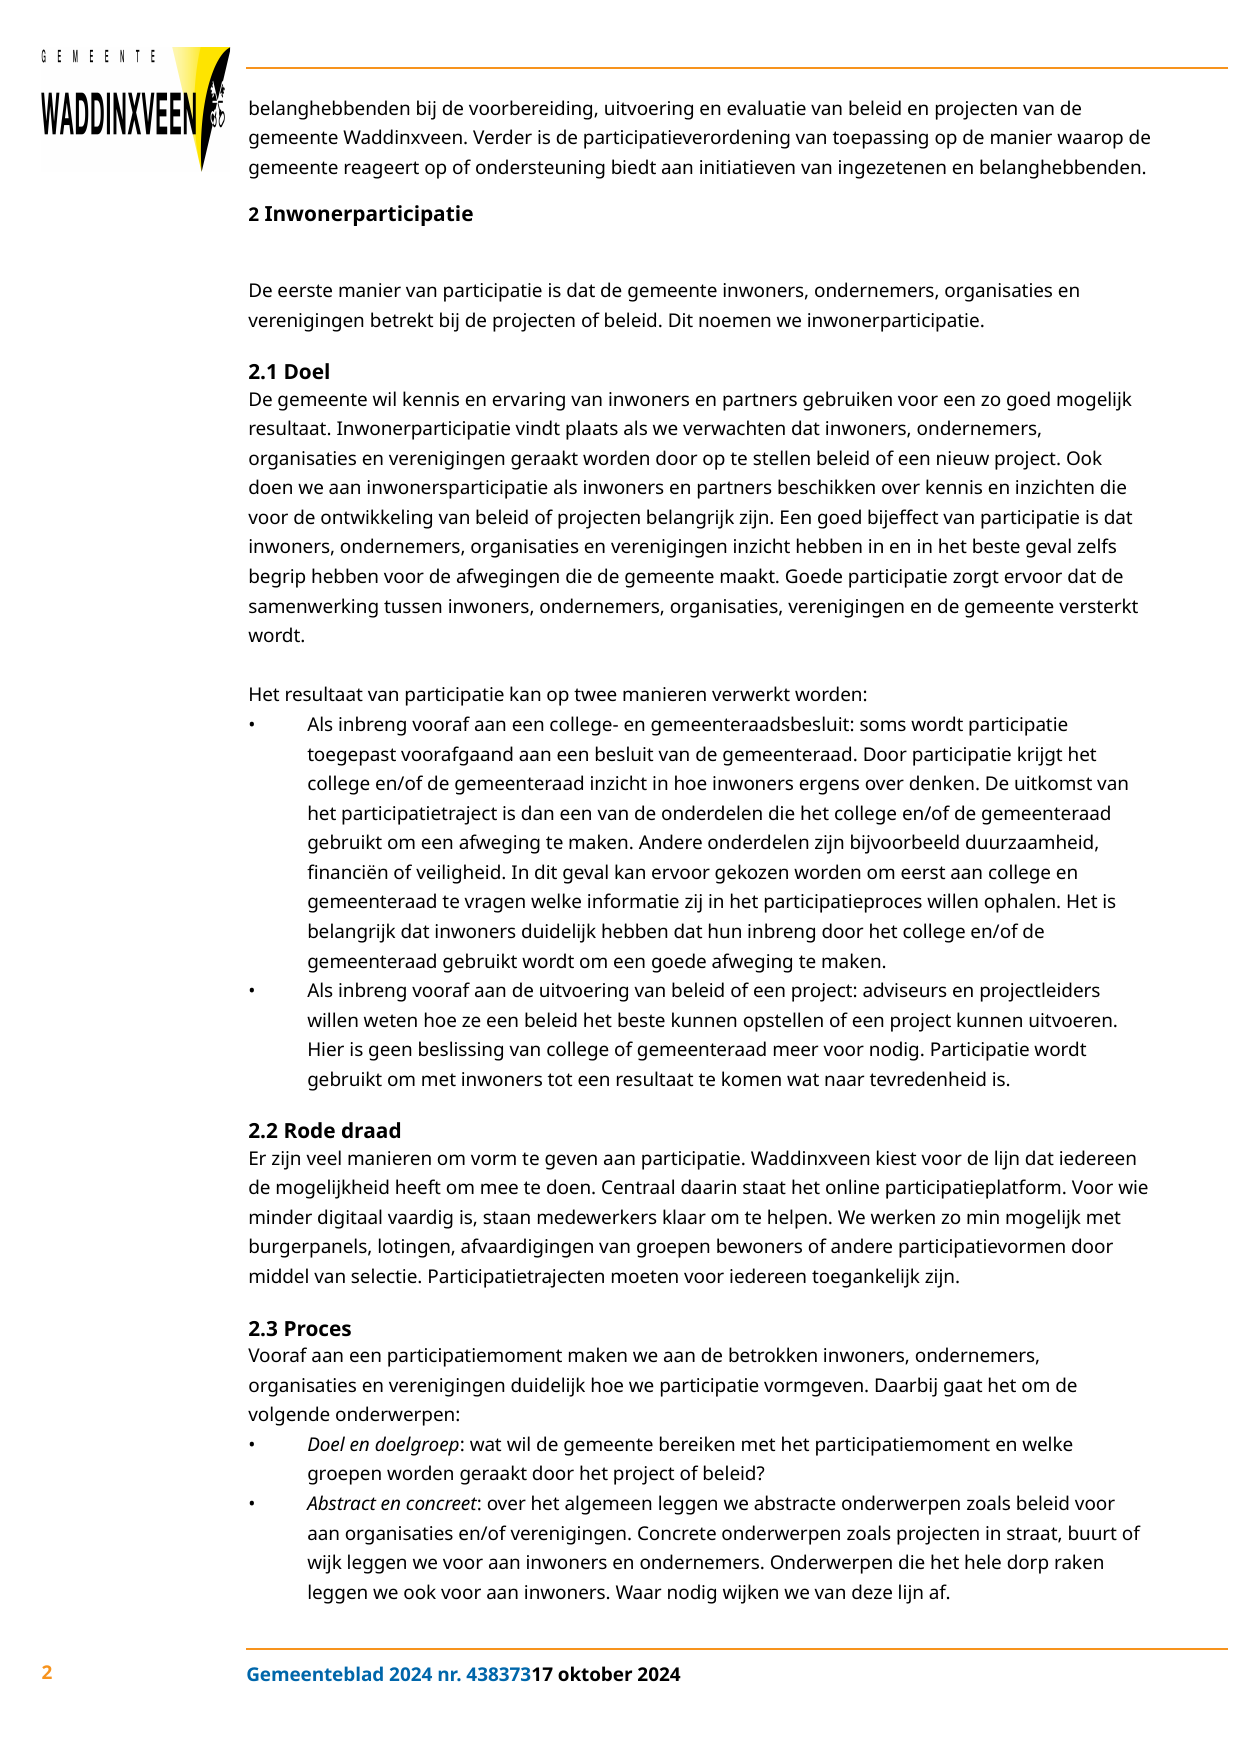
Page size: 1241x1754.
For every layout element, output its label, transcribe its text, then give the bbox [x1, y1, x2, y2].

text Vooraf aan een participatiemoment maken we aan de betrokken inwoners, ondernemers, organisaties en verenigingen duidelijk hoe we participatie vormgeven. Daarbij gaat het om de volgende onderwerpen: [248, 1342, 1152, 1427]
text 2.3 Proces [248, 1314, 1152, 1342]
text Het resultaat van participatie kan op twee manieren verwerkt worden: [248, 682, 1152, 707]
text 2.1 Doel [248, 357, 1152, 386]
text De eerste manier van participatie is dat de gemeente inwoners, ondernemers, organisaties en verenigingen betrekt bij de projecten of beleid. Dit noemen we inwonerparticipatie. [248, 277, 1152, 333]
text De gemeente wil kennis en ervaring van inwoners en partners gebruiken voor een zo goed mogelijk resultaat. Inwonerparticipatie vindt plaats als we verwachten dat inwoners, ondernemers, organisaties en verenigingen geraakt worden door op te stellen beleid of een nieuw project. Ook doen we aan inwonersparticipatie als inwoners en partners beschikken over kennis en inzichten die voor de ontwikkeling van beleid of projecten belangrijk zijn. Een goed bijeffect van participatie is dat inwoners, ondernemers, organisaties en verenigingen inzicht hebben in en in het beste geval zelfs begrip hebben voor de afwegingen die de gemeente maakt. Goede participatie zorgt ervoor dat de samenwerking tussen inwoners, ondernemers, organisaties, verenigingen en de gemeente versterkt wordt. [248, 386, 1152, 648]
text Er zijn veel manieren om vorm te geven aan participatie. Waddinxveen kiest voor de lijn dat iedereen de mogelijkheid heeft om mee te doen. Centraal daarin staat het online participatieplatform. Voor wie minder digitaal vaardig is, staan medewerkers klaar om te helpen. We werken zo min mogelijk met burgerpanels, lotingen, afvaardigingen van groepen bewoners of andere participatievormen door middel van selectie. Participatietrajecten moeten voor iedereen toegankelijk zijn. [248, 1145, 1152, 1289]
list Als inbreng vooraf aan een college- en gemeenteraadsbesluit: soms wordt participatie toegepast voorafgaand aan een besluit van de gemeenteraad. Door participatie krijgt het college en/of de gemeenteraad inzicht in hoe inwoners ergens over denken. De uitkomst van het participatietraject is dan een van de onderdelen die het college en/of de gemeenteraad gebruikt om een afweging te maken. Andere onderdelen zijn bijvoorbeeld duurzaamheid, financiën of veiligheid. In dit geval kan ervoor gekozen worden om eerst aan college en gemeenteraad te vragen welke informatie zij in het participatieproces willen ophalen. Het is belangrijk dat inwoners duidelijk hebben dat hun inbreng door het college en/of de gemeenteraad gebruikt wordt om een goede afweging te maken. [248, 711, 1152, 973]
text 2.2 Rode draad [248, 1117, 1152, 1145]
list Doel en doelgroep: wat wil de gemeente bereiken met het participatiemoment en welke groepen worden geraakt door het project of beleid? [248, 1431, 1152, 1486]
text 2 Inwonerparticipatie [248, 199, 1152, 228]
picture [41, 47, 231, 172]
text belanghebbenden bij de voorbereiding, uitvoering en evaluatie van beleid en projecten van de gemeente Waddinxveen. Verder is de participatieverordening van toepassing op de manier waarop de gemeente reageert op of ondersteuning biedt aan initiatieven van ingezetenen en belanghebbenden. [248, 95, 1152, 180]
list Als inbreng vooraf aan de uitvoering van beleid of een project: adviseurs en projectleiders willen weten hoe ze een beleid het beste kunnen opstellen of een project kunnen uitvoeren. Hier is geen beslissing van college of gemeenteraad meer voor nodig. Participatie wordt gebruikt om met inwoners tot een resultaat te komen wat naar tevredenheid is. [248, 977, 1152, 1092]
list Abstract en concreet: over het algemeen leggen we abstracte onderwerpen zoals beleid voor aan organisaties en/of verenigingen. Concrete onderwerpen zoals projecten in straat, buurt of wijk leggen we voor aan inwoners en ondernemers. Onderwerpen die het hele dorp raken leggen we ook voor aan inwoners. Waar nodig wijken we van deze lijn af. [248, 1490, 1152, 1604]
